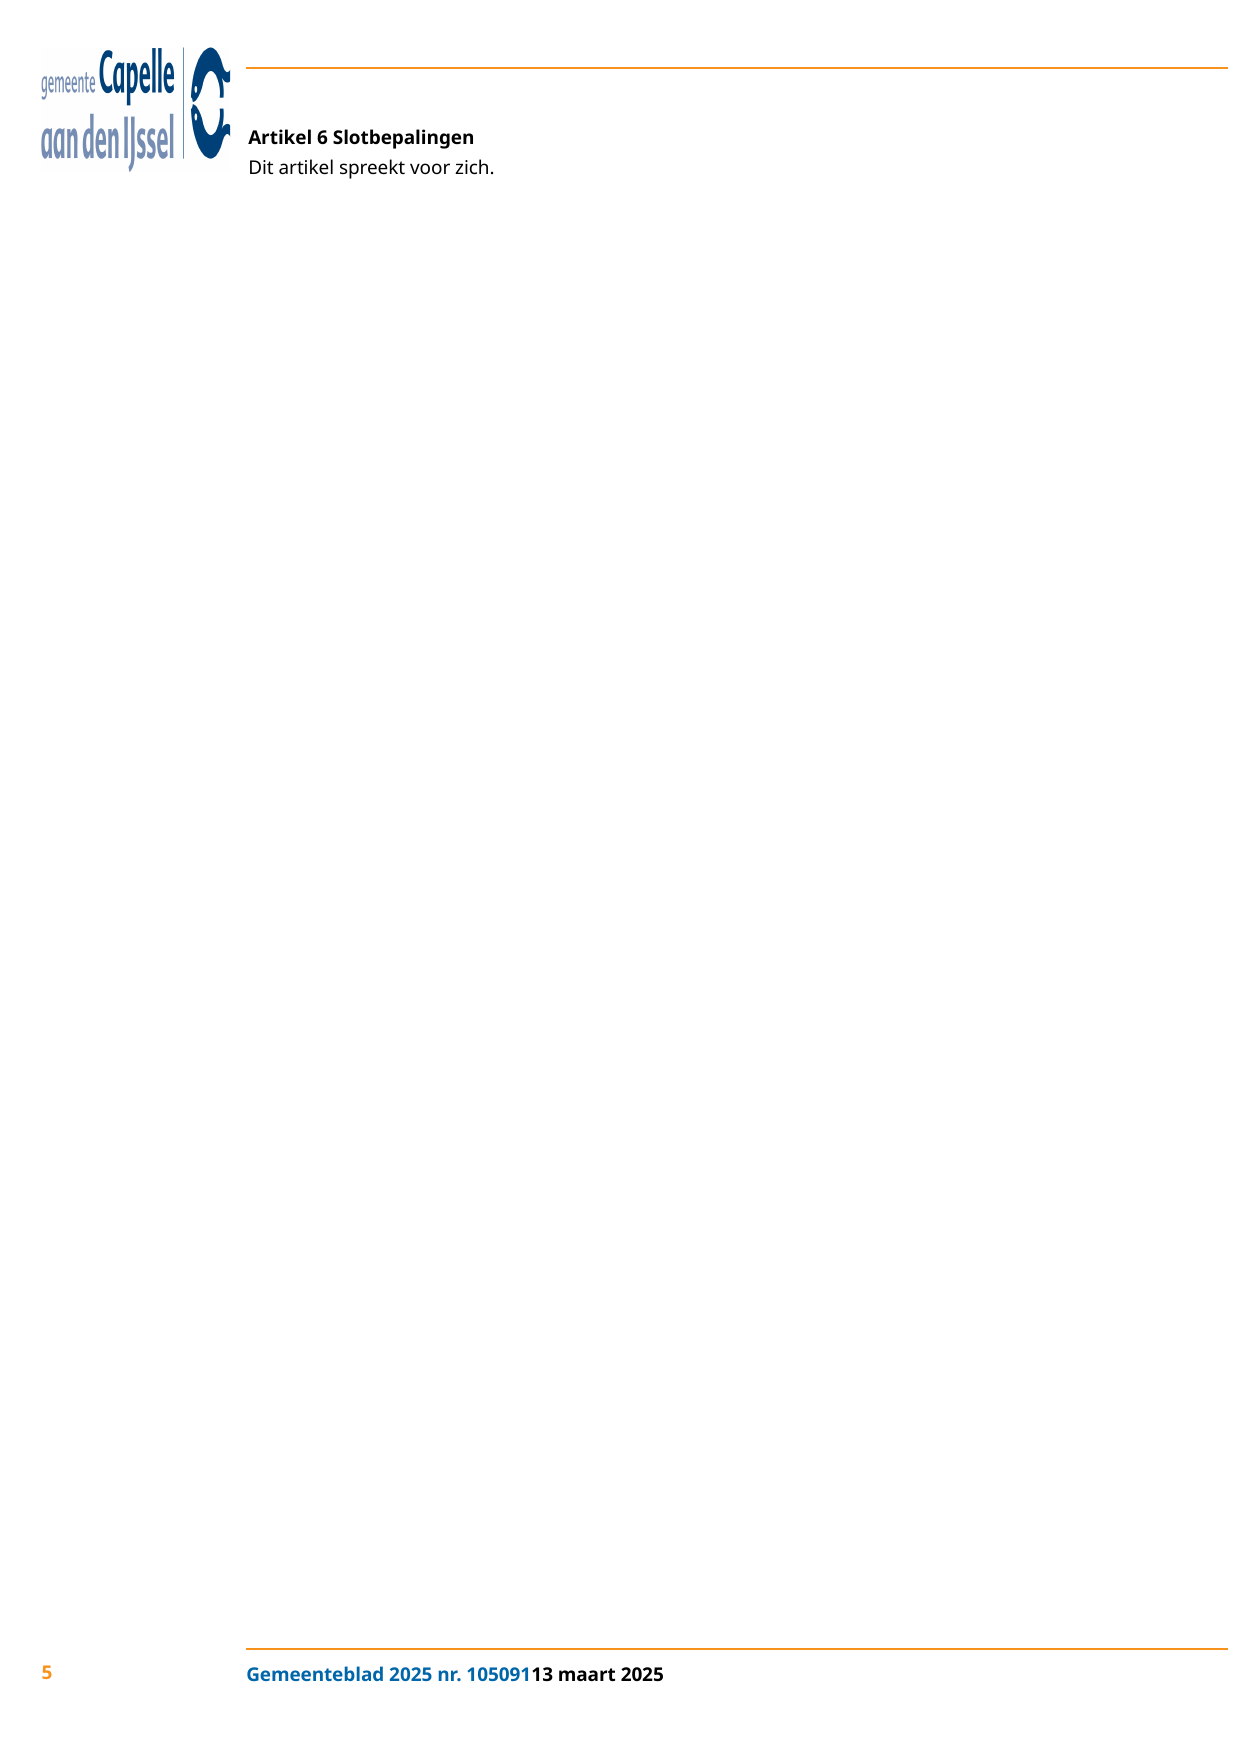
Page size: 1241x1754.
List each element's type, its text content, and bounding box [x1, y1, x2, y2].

picture [41, 47, 231, 172]
text Artikel 6 Slotbepalingen [248, 124, 1152, 150]
text Dit artikel spreekt voor zich. [248, 154, 1152, 180]
